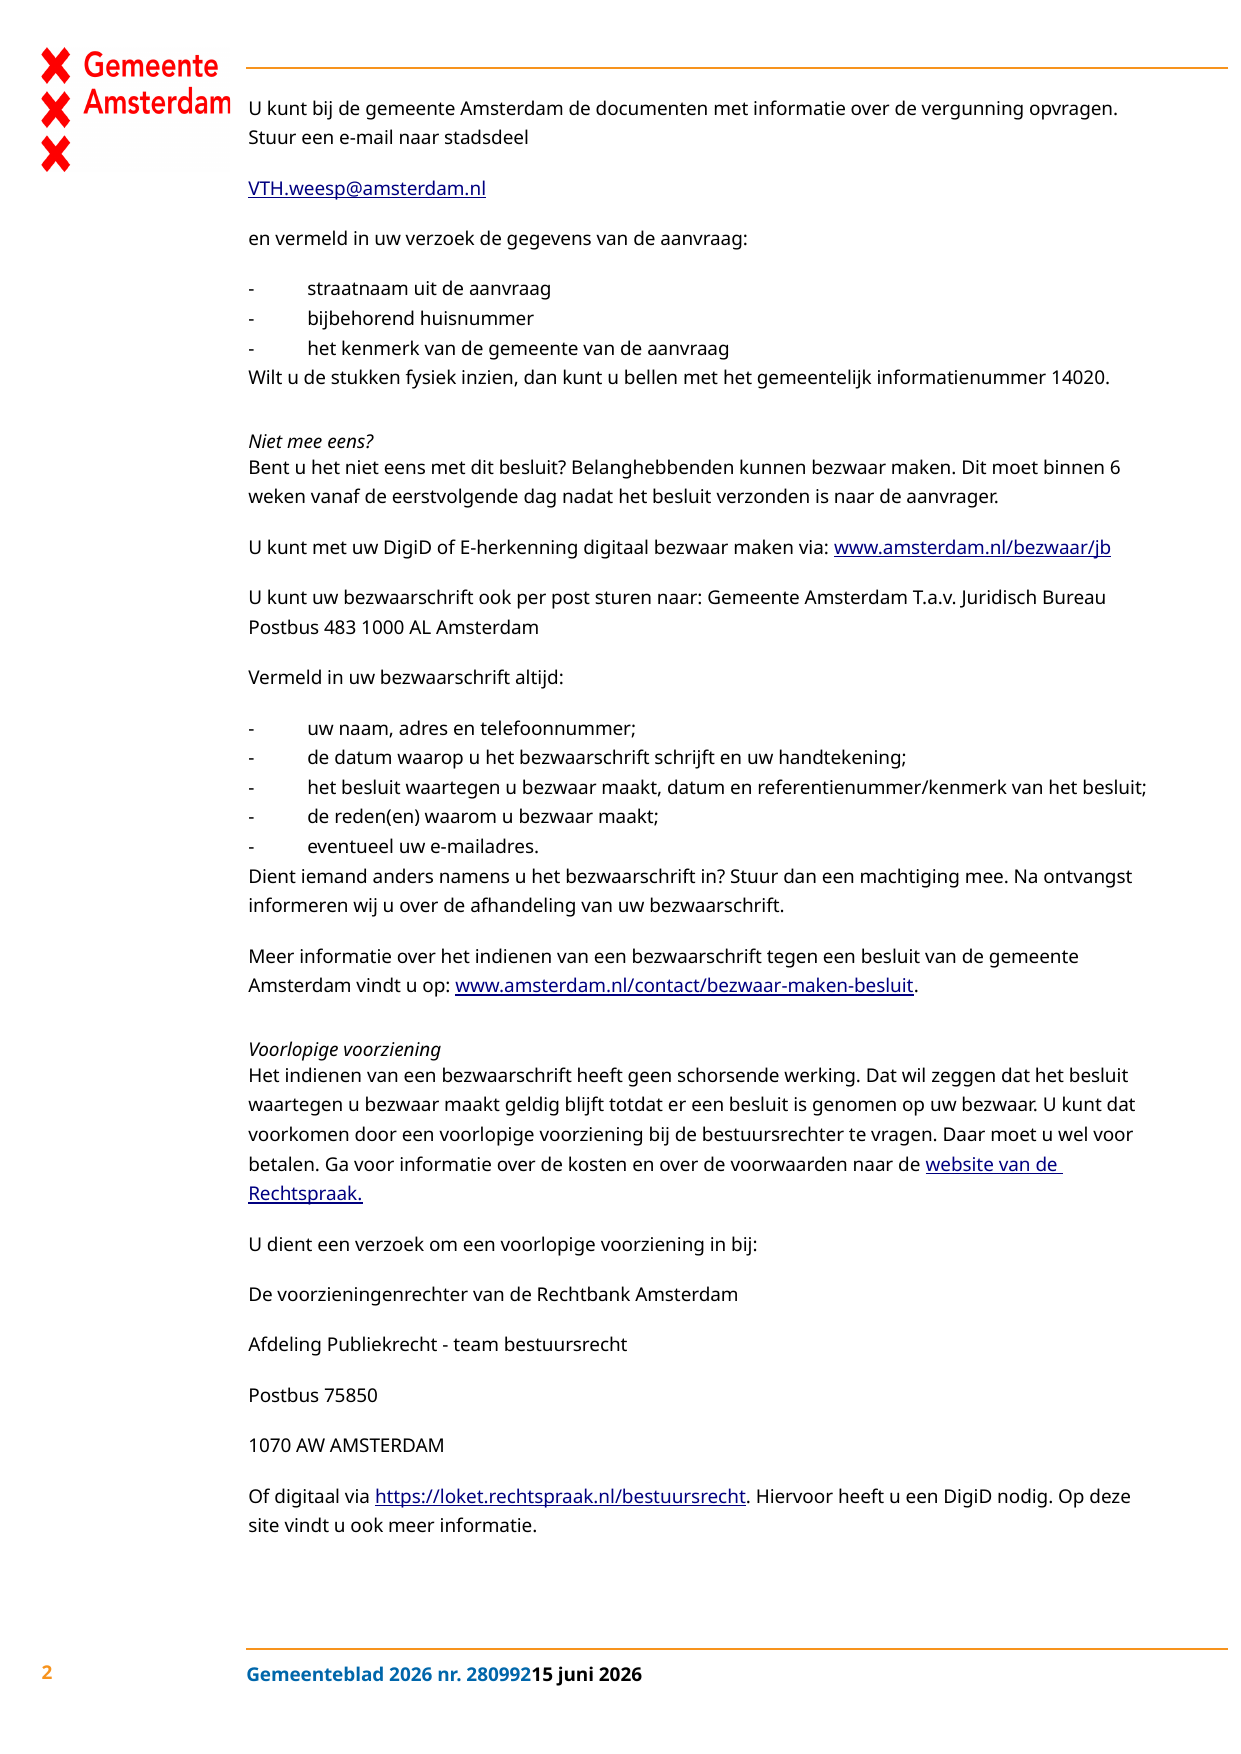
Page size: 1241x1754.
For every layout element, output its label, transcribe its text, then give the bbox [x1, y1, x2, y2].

list bijbehorend huisnummer [248, 305, 1152, 331]
list de datum waarop u het bezwaarschrift schrijft en uw handtekening; [248, 744, 1152, 770]
text Niet mee eens? [248, 428, 1152, 454]
text VTH.weesp@amsterdam.nl [248, 175, 1152, 201]
list het besluit waartegen u bezwaar maakt, datum en referentienummer/kenmerk van het besluit; [248, 774, 1152, 800]
text Afdeling Publiekrecht - team bestuursrecht [248, 1332, 1152, 1357]
list uw naam, adres en telefoonnummer; [248, 715, 1152, 741]
text Postbus 75850 [248, 1382, 1152, 1408]
text Of digitaal via https://loket.rechtspraak.nl/bestuursrecht. Hiervoor heeft u een DigiD nodig. Op deze site vindt u ook meer informatie. [248, 1483, 1152, 1538]
text Dient iemand anders namens u het bezwaarschrift in? Stuur dan een machtiging mee. Na ontvangst informeren wij u over de afhandeling van uw bezwaarschrift. [248, 863, 1152, 918]
text U kunt met uw DigiD of E-herkenning digitaal bezwaar maken via: www.amsterdam.nl/bezwaar/jb [248, 534, 1152, 560]
list het kenmerk van de gemeente van de aanvraag [248, 335, 1152, 361]
list straatnaam uit de aanvraag [248, 276, 1152, 301]
text U kunt uw bezwaarschrift ook per post sturen naar: Gemeente Amsterdam T.a.v. Juridisch Bureau Postbus 483 1000 AL Amsterdam [248, 584, 1152, 640]
text Bent u het niet eens met dit besluit? Belanghebbenden kunnen bezwaar maken. Dit moet binnen 6 weken vanaf de eerstvolgende dag nadat het besluit verzonden is naar de aanvrager. [248, 454, 1152, 509]
text 1070 AW AMSTERDAM [248, 1432, 1152, 1458]
text U kunt bij de gemeente Amsterdam de documenten met informatie over de vergunning opvragen. Stuur een e-mail naar stadsdeel [248, 95, 1152, 150]
text en vermeld in uw verzoek de gegevens van de aanvraag: [248, 225, 1152, 251]
text Voorlopige voorziening [248, 1036, 1152, 1062]
text De voorzieningenrechter van de Rechtbank Amsterdam [248, 1281, 1152, 1307]
list eventueel uw e-mailadres. [248, 833, 1152, 859]
text Vermeld in uw bezwaarschrift altijd: [248, 664, 1152, 690]
text Meer informatie over het indienen van een bezwaarschrift tegen een besluit van de gemeente Amsterdam vindt u op: www.amsterdam.nl/contact/bezwaar-maken-besluit. [248, 943, 1152, 998]
text Het indienen van een bezwaarschrift heeft geen schorsende werking. Dat wil zeggen dat het besluit waartegen u bezwaar maakt geldig blijft totdat er een besluit is genomen op uw bezwaar. U kunt dat voorkomen door een voorlopige voorziening bij de bestuursrechter te vragen. Daar moet u wel voor betalen. Ga voor informatie over de kosten en over de voorwaarden naar de website van de Rechtspraak. [248, 1062, 1152, 1206]
text Wilt u de stukken fysiek inzien, dan kunt u bellen met het gemeentelijk informatienummer 14020. [248, 364, 1152, 390]
picture [41, 47, 231, 172]
list de reden(en) waarom u bezwaar maakt; [248, 804, 1152, 829]
text U dient een verzoek om een voorlopige voorziening in bij: [248, 1231, 1152, 1257]
